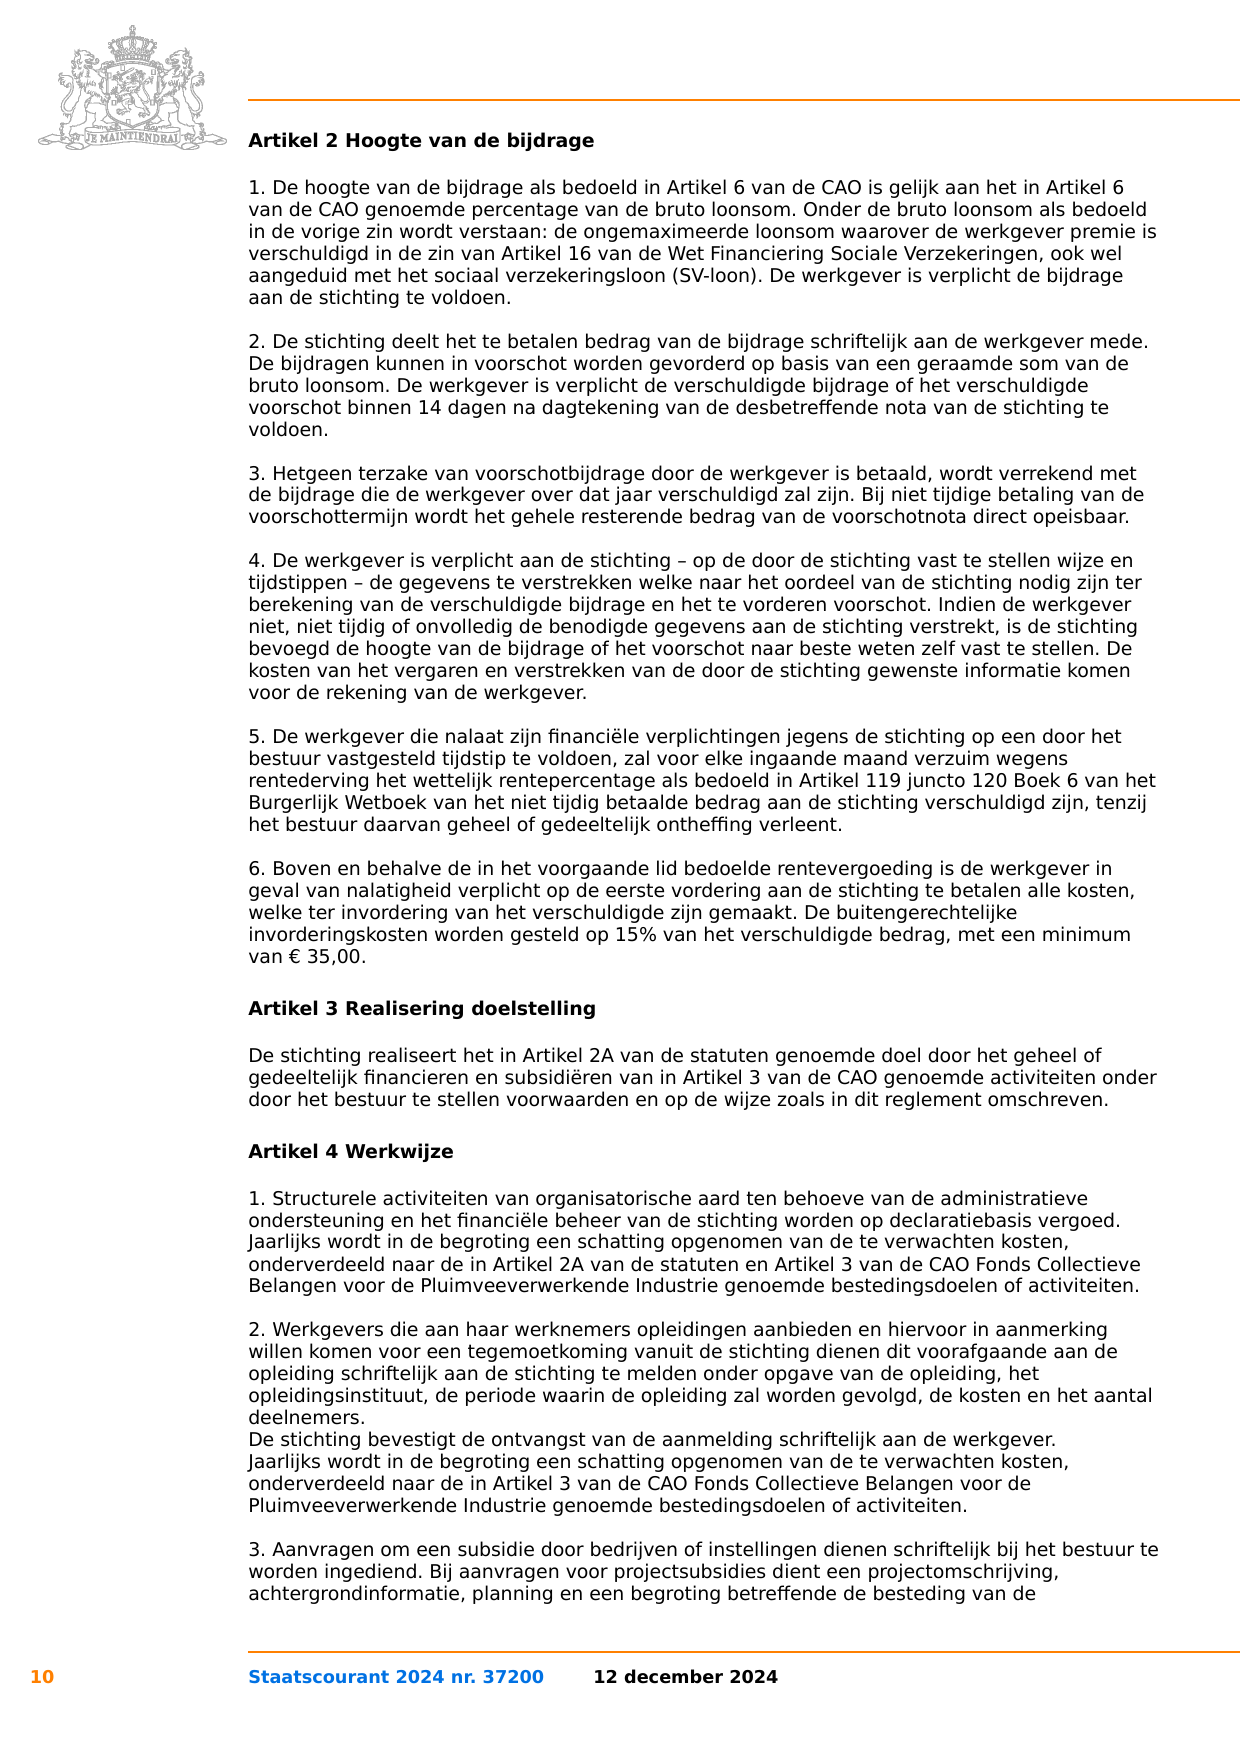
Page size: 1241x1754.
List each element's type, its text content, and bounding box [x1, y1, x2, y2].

text 3. Aanvragen om een subsidie door bedrijven of instellingen dienen schriftelijk bij het bestuur te worden ingediend. Bij aanvragen voor projectsubsidies dient een projectomschrijving, achtergrondinformatie, planning en een begroting betreffende de besteding van de [248, 1539, 1163, 1605]
text Jaarlijks wordt in de begroting een schatting opgenomen van de te verwachten kosten, onderverdeeld naar de in Artikel 3 van de CAO Fonds Collectieve Belangen voor de Pluimveeverwerkende Industrie genoemde bestedingsdoelen of activiteiten. [248, 1451, 1163, 1517]
text De stichting bevestigt de ontvangst van de aanmelding schriftelijk aan de werkgever. [248, 1429, 1163, 1451]
subtitle Artikel 3 Realisering doelstelling [248, 998, 1163, 1019]
text De stichting realiseert het in Artikel 2A van de statuten genoemde doel door het geheel of gedeeltelijk financieren en subsidiëren van in Artikel 3 van de CAO genoemde activiteiten onder door het bestuur te stellen voorwaarden en op de wijze zoals in dit reglement omschreven. [248, 1044, 1163, 1111]
text 5. De werkgever die nalaat zijn financiële verplichtingen jegens de stichting op een door het bestuur vastgesteld tijdstip te voldoen, zal voor elke ingaande maand verzuim wegens rentederving het wettelijk rentepercentage als bedoeld in Artikel 119 juncto 120 Boek 6 van het Burgerlijk Wetboek van het niet tijdig betaalde bedrag aan de stichting verschuldigd zijn, tenzij het bestuur daarvan geheel of gedeeltelijk ontheffing verleent. [248, 726, 1163, 836]
text 2. De stichting deelt het te betalen bedrag van de bijdrage schriftelijk aan de werkgever mede. De bijdragen kunnen in voorschot worden gevorderd op basis van een geraamde som van de bruto loonsom. De werkgever is verplicht de verschuldigde bijdrage of het verschuldigde voorschot binnen 14 dagen na dagtekening van de desbetreffende nota van de stichting te voldoen. [248, 331, 1163, 441]
picture [38, 25, 227, 150]
text 6. Boven en behalve de in het voorgaande lid bedoelde rentevergoeding is de werkgever in geval van nalatigheid verplicht op de eerste vordering aan de stichting te betalen alle kosten, welke ter invordering van het verschuldigde zijn gemaakt. De buitengerechtelijke invorderingskosten worden gesteld op 15% van het verschuldigde bedrag, met een minimum van € 35,00. [248, 858, 1163, 968]
text 2. Werkgevers die aan haar werknemers opleidingen aanbieden en hiervoor in aanmerking willen komen voor een tegemoetkoming vanuit de stichting dienen dit voorafgaande aan de opleiding schriftelijk aan de stichting te melden onder opgave van de opleiding, het opleidingsinstituut, de periode waarin de opleiding zal worden gevolgd, de kosten en het aantal deelnemers. [248, 1319, 1163, 1429]
subtitle Artikel 2 Hoogte van de bijdrage [248, 130, 1163, 152]
text 3. Hetgeen terzake van voorschotbijdrage door de werkgever is betaald, wordt verrekend met de bijdrage die de werkgever over dat jaar verschuldigd zal zijn. Bij niet tijdige betaling van de voorschottermijn wordt het gehele resterende bedrag van de voorschotnota direct opeisbaar. [248, 462, 1163, 528]
text 4. De werkgever is verplicht aan de stichting – op de door de stichting vast te stellen wijze en tijdstippen – de gegevens te verstrekken welke naar het oordeel van de stichting nodig zijn ter berekening van de verschuldigde bijdrage en het te vorderen voorschot. Indien de werkgever niet, niet tijdig of onvolledig de benodigde gegevens aan de stichting verstrekt, is de stichting bevoegd de hoogte van de bijdrage of het voorschot naar beste weten zelf vast te stellen. De kosten van het vergaren en verstrekken van de door de stichting gewenste informatie komen voor de rekening van de werkgever. [248, 550, 1163, 704]
text 1. De hoogte van de bijdrage als bedoeld in Artikel 6 van de CAO is gelijk aan het in Artikel 6 van de CAO genoemde percentage van de bruto loonsom. Onder de bruto loonsom als bedoeld in de vorige zin wordt verstaan: de ongemaximeerde loonsom waarover de werkgever premie is verschuldigd in de zin van Artikel 16 van de Wet Financiering Sociale Verzekeringen, ook wel aangeduid met het sociaal verzekeringsloon (SV-loon). De werkgever is verplicht de bijdrage aan de stichting te voldoen. [248, 177, 1163, 309]
subtitle Artikel 4 Werkwijze [248, 1141, 1163, 1162]
text 1. Structurele activiteiten van organisatorische aard ten behoeve van de administratieve ondersteuning en het financiële beheer van de stichting worden op declaratiebasis vergoed. Jaarlijks wordt in de begroting een schatting opgenomen van de te verwachten kosten, onderverdeeld naar de in Artikel 2A van de statuten en Artikel 3 van de CAO Fonds Collectieve Belangen voor de Pluimveeverwerkende Industrie genoemde bestedingsdoelen of activiteiten. [248, 1187, 1163, 1297]
